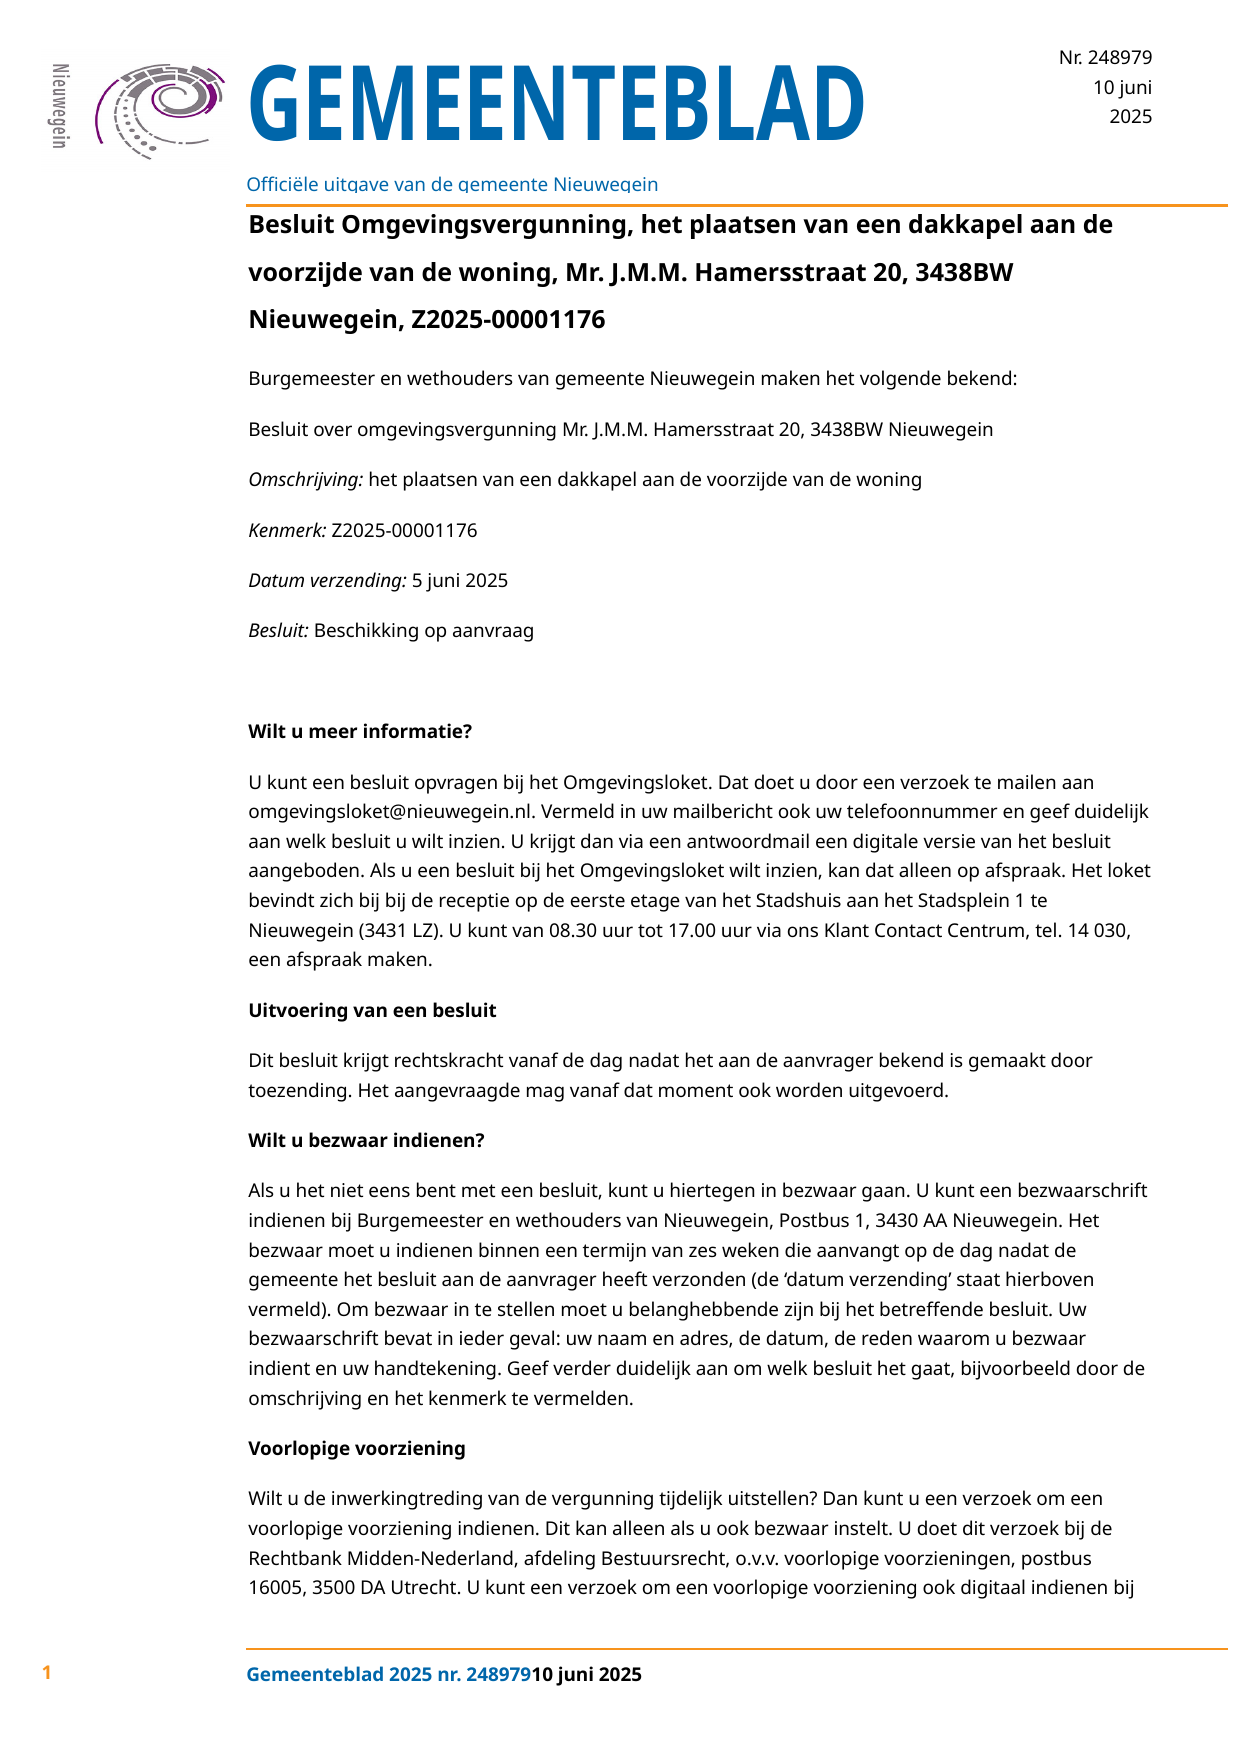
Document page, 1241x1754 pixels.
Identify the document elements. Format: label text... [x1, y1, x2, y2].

text Burgemeester en wethouders van gemeente Nieuwegein maken het volgende bekend: [248, 366, 1152, 391]
text Omschrijving: het plaatsen van een dakkapel aan de voorzijde van de woning [248, 466, 1152, 492]
text U kunt een besluit opvragen bij het Omgevingsloket. Dat doet u door een verzoek te mailen aan omgevingsloket@nieuwegein.nl. Vermeld in uw mailbericht ook uw telefoonnummer en geef duidelijk aan welk besluit u wilt inzien. U krijgt dan via een antwoordmail een digitale versie van het besluit aangeboden. Als u een besluit bij het Omgevingsloket wilt inzien, kan dat alleen op afspraak. Het loket bevindt zich bij bij de receptie op de eerste etage van het Stadshuis aan het Stadsplein 1 te Nieuwegein (3431 LZ). U kunt van 08.30 uur tot 17.00 uur via ons Klant Contact Centrum, tel. 14 030, een afspraak maken. [248, 769, 1152, 972]
text Voorlopige voorziening [248, 1435, 1152, 1461]
text Uitvoering van een besluit [248, 997, 1152, 1022]
text Besluit: Beschikking op aanvraag [248, 618, 1152, 643]
text Besluit over omgevingsvergunning Mr. J.M.M. Hamersstraat 20, 3438BW Nieuwegein [248, 416, 1152, 442]
text Datum verzending: 5 juni 2025 [248, 567, 1152, 593]
text Kenmerk: Z2025-00001176 [248, 517, 1152, 542]
text Dit besluit krijgt rechtskracht vanaf de dag nadat het aan de aanvrager bekend is gemaakt door toezending. Het aangevraagde mag vanaf dat moment ook worden uitgevoerd. [248, 1047, 1152, 1102]
text Wilt u bezwaar indienen? [248, 1127, 1152, 1153]
text Wilt u meer informatie? [248, 718, 1152, 744]
text Als u het niet eens bent met een besluit, kunt u hiertegen in bezwaar gaan. U kunt een bezwaarschrift indienen bij Burgemeester en wethouders van Nieuwegein, Postbus 1, 3430 AA Nieuwegein. Het bezwaar moet u indienen binnen een termijn van zes weken die aanvangt op de dag nadat de gemeente het besluit aan de aanvrager heeft verzonden (de ‘datum verzending’ staat hierboven vermeld). Om bezwaar in te stellen moet u belanghebbende zijn bij het betreffende besluit. Uw bezwaarschrift bevat in ieder geval: uw naam en adres, de datum, de reden waarom u bezwaar indient en uw handtekening. Geef verder duidelijk aan om welk besluit het gaat, bijvoorbeeld door de omschrijving en het kenmerk te vermelden. [248, 1178, 1152, 1410]
picture [41, 47, 231, 172]
text Wilt u de inwerkingtreding van de vergunning tijdelijk uitstellen? Dan kunt u een verzoek om een voorlopige voorziening indienen. Dit kan alleen als u ook bezwaar instelt. U doet dit verzoek bij de Rechtbank Midden-Nederland, afdeling Bestuursrecht, o.v.v. voorlopige voorzieningen, postbus 16005, 3500 DA Utrecht. U kunt een verzoek om een voorlopige voorziening ook digitaal indienen bij [248, 1486, 1152, 1600]
text Besluit Omgevingsvergunning, het plaatsen van een dakkapel aan de voorzijde van de woning, Mr. J.M.M. Hamersstraat 20, 3438BW Nieuwegein, Z2025-00001176 [248, 207, 1152, 336]
